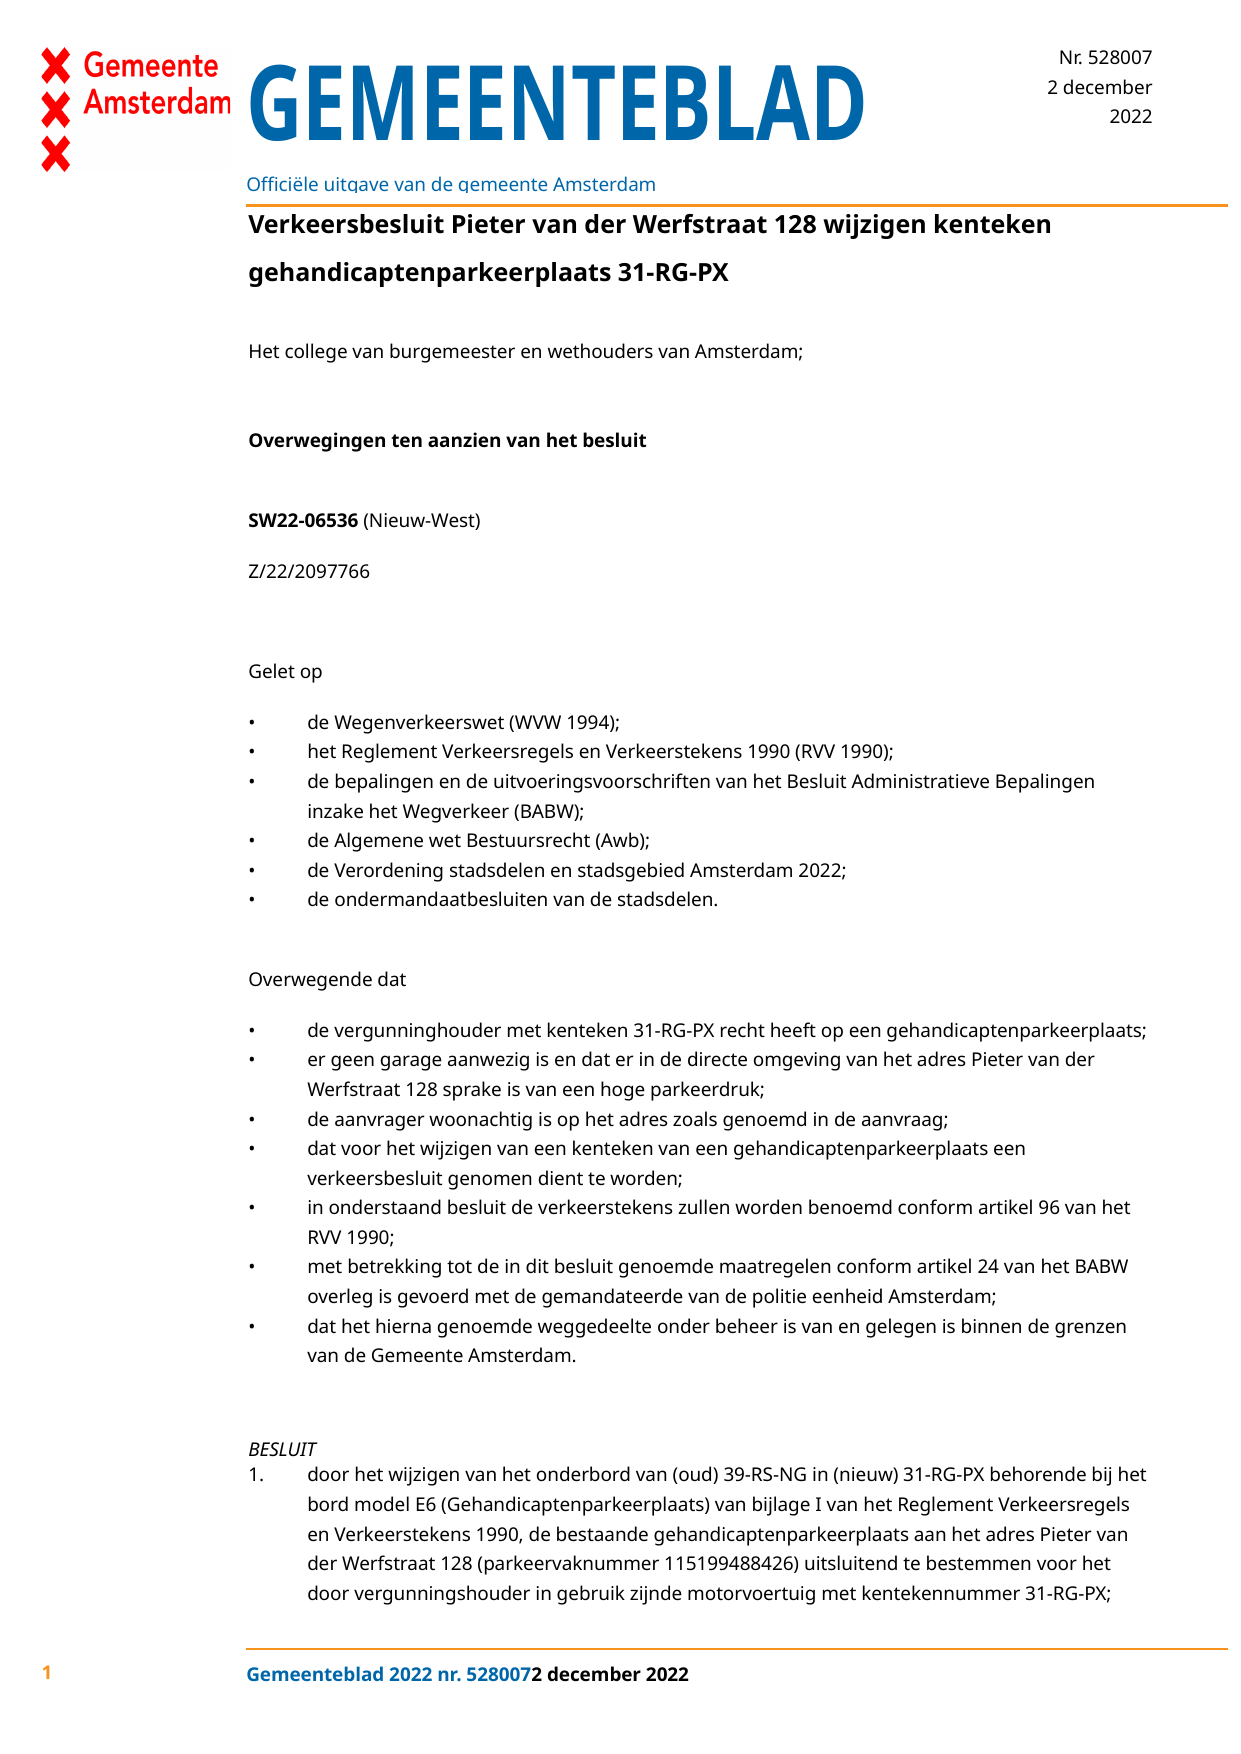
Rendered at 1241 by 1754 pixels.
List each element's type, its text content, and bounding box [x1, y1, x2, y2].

list de ondermandaatbesluiten van de stadsdelen. [248, 887, 1152, 912]
text Overwegingen ten aanzien van het besluit [248, 427, 1152, 453]
text Verkeersbesluit Pieter van der Werfstraat 128 wijzigen kenteken gehandicaptenparkeerplaats 31-RG-PX [248, 207, 1152, 288]
list de Wegenverkeerswet (WVW 1994); [248, 709, 1152, 735]
text Gelet op [248, 659, 1152, 684]
list door het wijzigen van het onderbord van (oud) 39-RS-NG in (nieuw) 31-RG-PX behorende bij het bord model E6 (Gehandicaptenparkeerplaats) van bijlage I van het Reglement Verkeersregels en Verkeerstekens 1990, de bestaande gehandicaptenparkeerplaats aan het adres Pieter van der Werfstraat 128 (parkeervaknummer 115199488426) uitsluitend te bestemmen voor het door vergunningshouder in gebruik zijnde motorvoertuig met kentekennummer 31-RG-PX; [248, 1462, 1152, 1606]
list dat het hierna genoemde weggedeelte onder beheer is van en gelegen is binnen de grenzen van de Gemeente Amsterdam. [248, 1313, 1152, 1368]
list met betrekking tot de in dit besluit genoemde maatregelen conform artikel 24 van het BABW overleg is gevoerd met de gemandateerde van de politie eenheid Amsterdam; [248, 1254, 1152, 1309]
list in onderstaand besluit de verkeerstekens zullen worden benoemd conform artikel 96 van het RVV 1990; [248, 1194, 1152, 1250]
text Overwegende dat [248, 967, 1152, 992]
list de vergunninghouder met kenteken 31-RG-PX recht heeft op een gehandicaptenparkeerplaats; [248, 1017, 1152, 1043]
text SW22-06536 (Nieuw-West) [248, 507, 1152, 533]
list dat voor het wijzigen van een kenteken van een gehandicaptenparkeerplaats een verkeersbesluit genomen dient te worden; [248, 1135, 1152, 1191]
list het Reglement Verkeersregels en Verkeerstekens 1990 (RVV 1990); [248, 739, 1152, 764]
text BESLUIT [248, 1436, 1152, 1462]
list de Algemene wet Bestuursrecht (Awb); [248, 827, 1152, 853]
list de bepalingen en de uitvoeringsvoorschriften van het Besluit Administratieve Bepalingen inzake het Wegverkeer (BABW); [248, 768, 1152, 823]
list er geen garage aanwezig is en dat er in de directe omgeving van het adres Pieter van der Werfstraat 128 sprake is van een hoge parkeerdruk; [248, 1047, 1152, 1102]
text Z/22/2097766 [248, 558, 1152, 583]
text Het college van burgemeester en wethouders van Amsterdam; [248, 339, 1152, 364]
list de aanvrager woonachtig is op het adres zoals genoemd in de aanvraag; [248, 1106, 1152, 1131]
picture [41, 47, 231, 172]
list de Verordening stadsdelen en stadsgebied Amsterdam 2022; [248, 857, 1152, 883]
